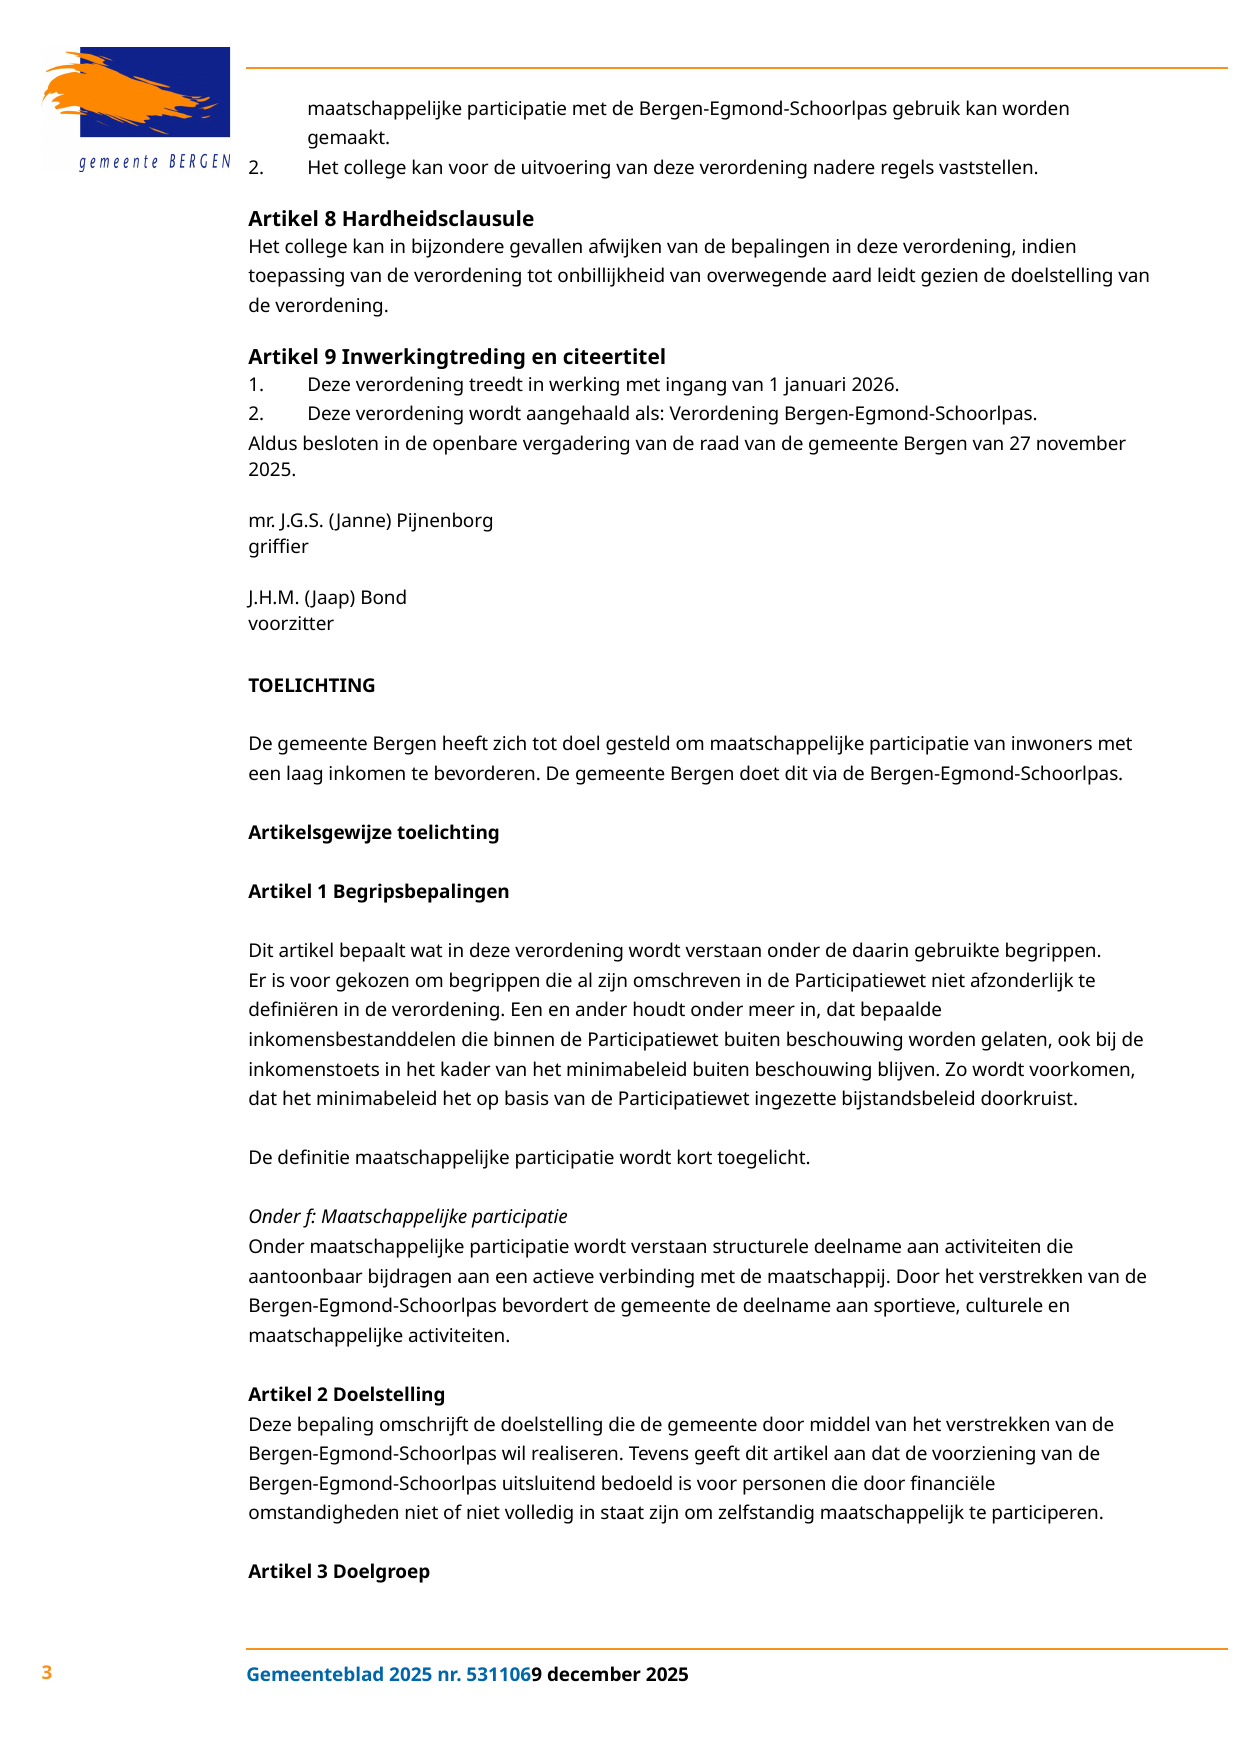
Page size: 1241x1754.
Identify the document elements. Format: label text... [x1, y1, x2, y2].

text Het college kan in bijzondere gevallen afwijken van de bepalingen in deze verordening, indien toepassing van de verordening tot onbillijkheid van overwegende aard leidt gezien de doelstelling van de verordening. [248, 233, 1152, 318]
picture [41, 47, 231, 172]
text Artikel 8 Hardheidsclausule [248, 204, 1152, 233]
list Deze verordening treedt in werking met ingang van 1 januari 2026. [248, 371, 1152, 397]
text Artikelsgewijze toelichting [248, 819, 1152, 845]
text TOELICHTING [248, 662, 1152, 701]
text Deze bepaling omschrijft de doelstelling die de gemeente door middel van het verstrekken van de Bergen-Egmond-Schoorlpas wil realiseren. Tevens geeft dit artikel aan dat de voorziening van de Bergen-Egmond-Schoorlpas uitsluitend bedoeld is voor personen die door financiële omstandigheden niet of niet volledig in staat zijn om zelfstandig maatschappelijk te participeren. [248, 1411, 1152, 1525]
list Het college kan voor de uitvoering van deze verordening nadere regels vaststellen. [248, 154, 1152, 180]
text De definitie maatschappelijke participatie wordt kort toegelicht. [248, 1144, 1152, 1170]
text De gemeente Bergen heeft zich tot doel gesteld om maatschappelijke participatie van inwoners met een laag inkomen te bevorderen. De gemeente Bergen doet dit via de Bergen-Egmond-Schoorlpas. [248, 730, 1152, 786]
text griffier [248, 533, 1152, 559]
list Deze verordening wordt aangehaald als: Verordening Bergen-Egmond-Schoorlpas. [248, 400, 1152, 426]
text Artikel 2 Doelstelling [248, 1381, 1152, 1407]
text Dit artikel bepaalt wat in deze verordening wordt verstaan onder de daarin gebruikte begrippen. [248, 937, 1152, 963]
text Artikel 1 Begripsbepalingen [248, 878, 1152, 904]
text Onder f: Maatschappelijke participatie [248, 1204, 1152, 1229]
text Onder maatschappelijke participatie wordt verstaan structurele deelname aan activiteiten die aantoonbaar bijdragen aan een actieve verbinding met de maatschappij. Door het verstrekken van de Bergen-Egmond-Schoorlpas bevordert de gemeente de deelname aan sportieve, culturele en maatschappelijke activiteiten. [248, 1233, 1152, 1348]
list maatschappelijke participatie met de Bergen-Egmond-Schoorlpas gebruik kan worden gemaakt. [248, 95, 1152, 150]
text Aldus besloten in de openbare vergadering van de raad van de gemeente Bergen van 27 november 2025. [248, 430, 1152, 481]
text mr. J.G.S. (Janne) Pijnenborg [248, 507, 1152, 533]
text Artikel 3 Doelgroep [248, 1559, 1152, 1584]
text Artikel 9 Inwerkingtreding en citeertitel [248, 342, 1152, 371]
text J.H.M. (Jaap) Bond [248, 584, 1152, 610]
text voorzitter [248, 610, 1152, 636]
text Er is voor gekozen om begrippen die al zijn omschreven in de Participatiewet niet afzonderlijk te definiëren in de verordening. Een en ander houdt onder meer in, dat bepaalde inkomensbestanddelen die binnen de Participatiewet buiten beschouwing worden gelaten, ook bij de inkomenstoets in het kader van het minimabeleid buiten beschouwing blijven. Zo wordt voorkomen, dat het minimabeleid het op basis van de Participatiewet ingezette bijstandsbeleid doorkruist. [248, 967, 1152, 1111]
